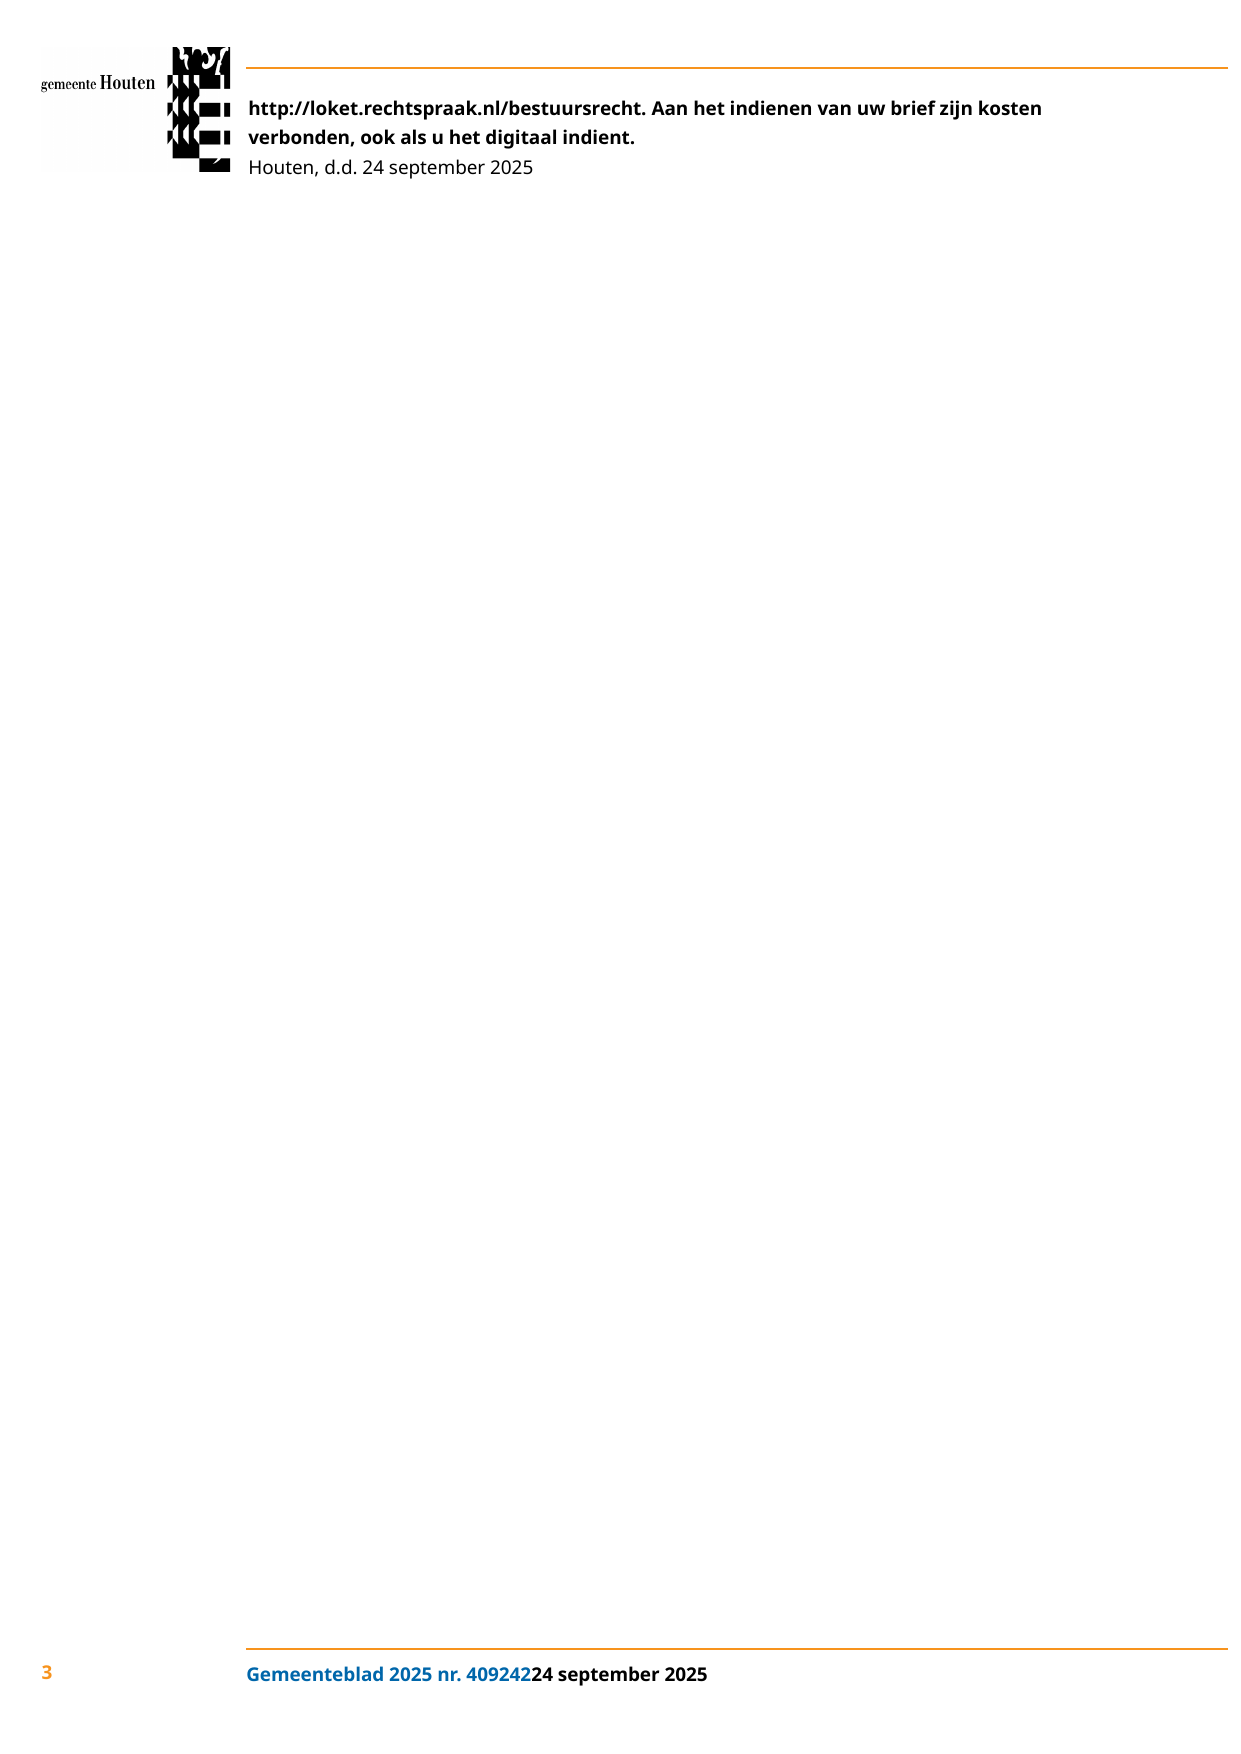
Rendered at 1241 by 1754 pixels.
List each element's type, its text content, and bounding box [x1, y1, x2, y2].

text Houten, d.d. 24 september 2025 [248, 154, 1152, 180]
text http://loket.rechtspraak.nl/bestuursrecht. Aan het indienen van uw brief zijn kosten verbonden, ook als u het digitaal indient. [248, 95, 1152, 150]
picture [41, 47, 231, 172]
